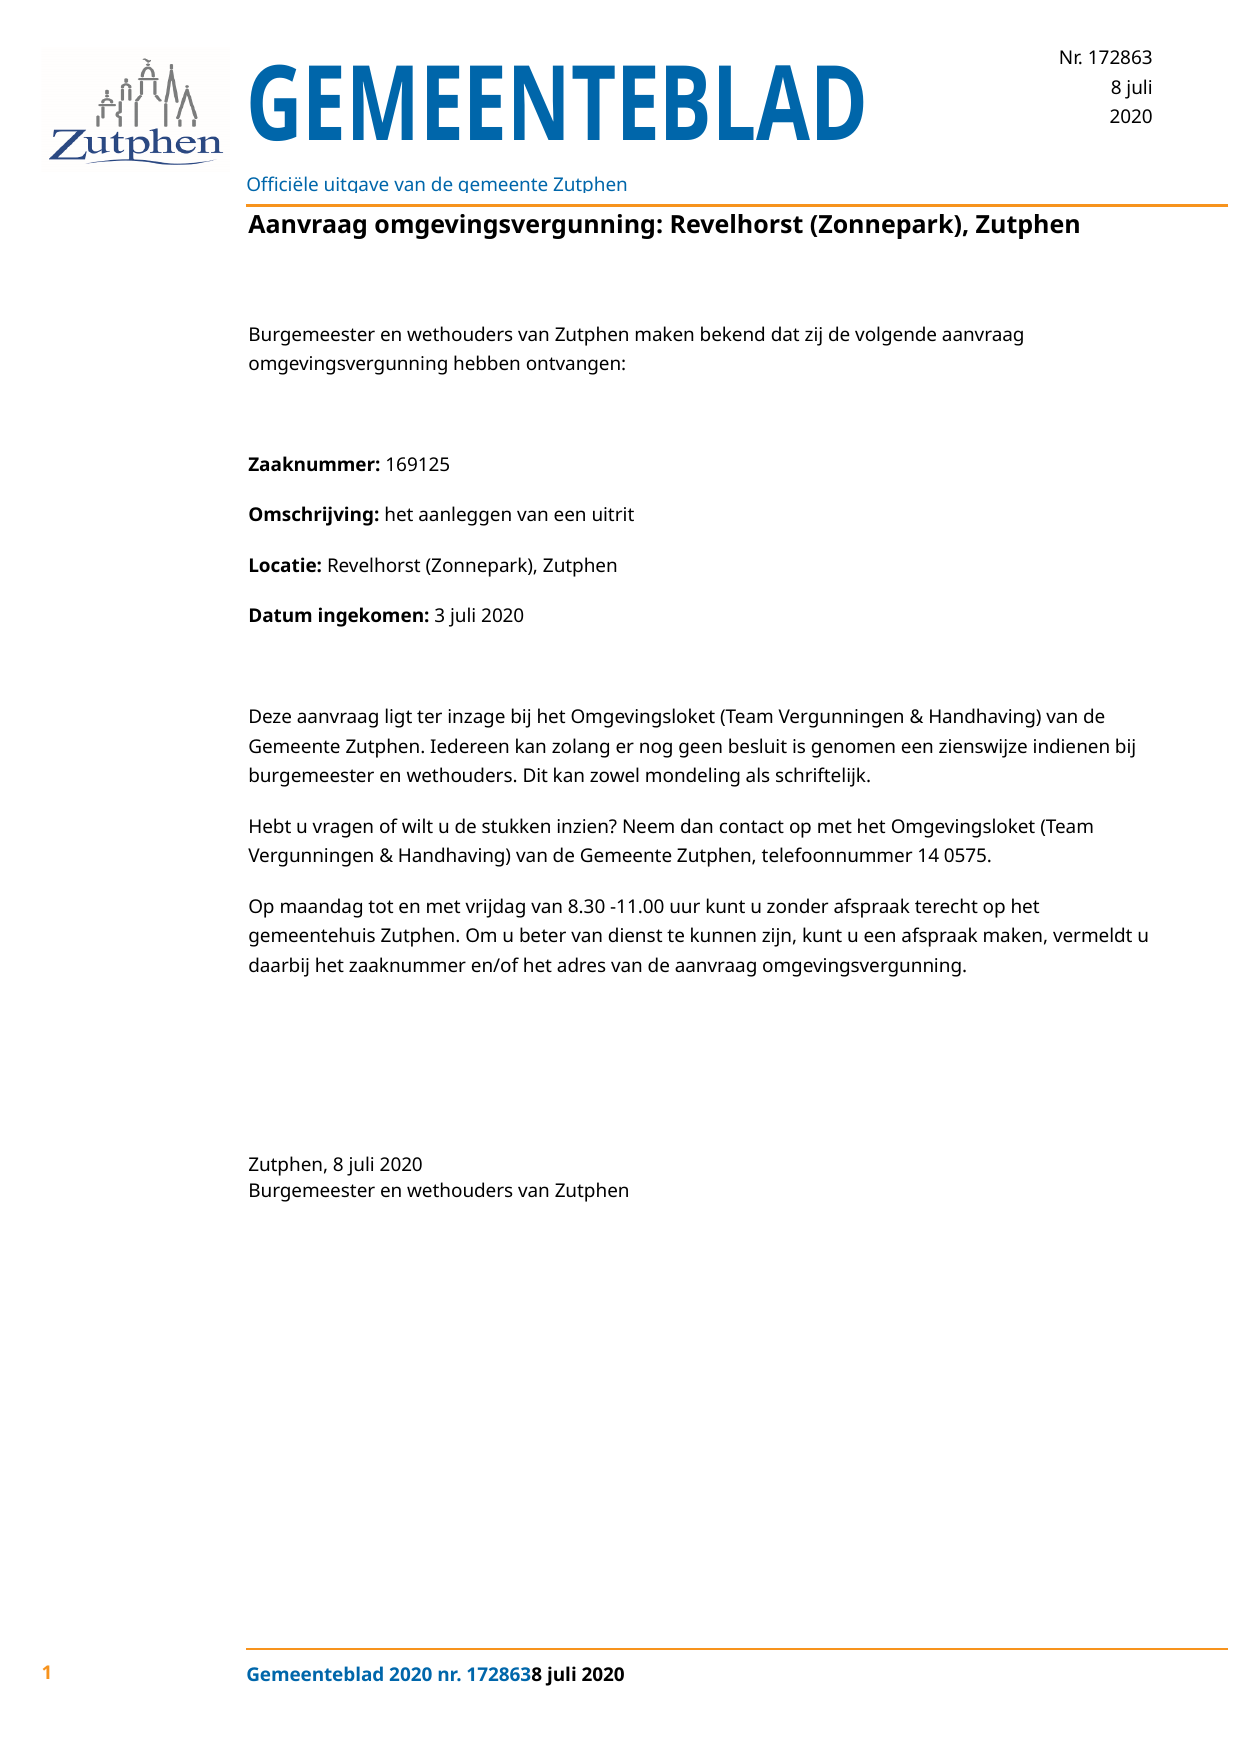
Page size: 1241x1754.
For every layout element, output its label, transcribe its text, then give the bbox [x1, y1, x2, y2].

text Locatie: Revelhorst (Zonnepark), Zutphen [248, 552, 1152, 578]
text Burgemeester en wethouders van Zutphen maken bekend dat zij de volgende aanvraag omgevingsvergunning hebben ontvangen: [248, 321, 1152, 376]
text Zaaknummer: 169125 [248, 451, 1152, 477]
text Aanvraag omgevingsvergunning: Revelhorst (Zonnepark), Zutphen [248, 207, 1152, 241]
text Deze aanvraag ligt ter inzage bij het Omgevingsloket (Team Vergunningen & Handhaving) van de Gemeente Zutphen. Iedereen kan zolang er nog geen besluit is genomen een zienswijze indienen bij burgemeester en wethouders. Dit kan zowel mondeling als schriftelijk. [248, 703, 1152, 788]
text Omschrijving: het aanleggen van een uitrit [248, 502, 1152, 527]
text Zutphen, 8 juli 2020 [248, 1151, 1152, 1177]
text Op maandag tot en met vrijdag van 8.30 -11.00 uur kunt u zonder afspraak terecht op het gemeentehuis Zutphen. Om u beter van dienst te kunnen zijn, kunt u een afspraak maken, vermeldt u daarbij het zaaknummer en/of het adres van de aanvraag omgevingsvergunning. [248, 893, 1152, 978]
text Hebt u vragen of wilt u de stukken inzien? Neem dan contact op met het Omgevingsloket (Team Vergunningen & Handhaving) van de Gemeente Zutphen, telefoonnummer 14 0575. [248, 813, 1152, 868]
text Burgemeester en wethouders van Zutphen [248, 1177, 1152, 1202]
text Datum ingekomen: 3 juli 2020 [248, 602, 1152, 628]
picture [41, 47, 231, 172]
